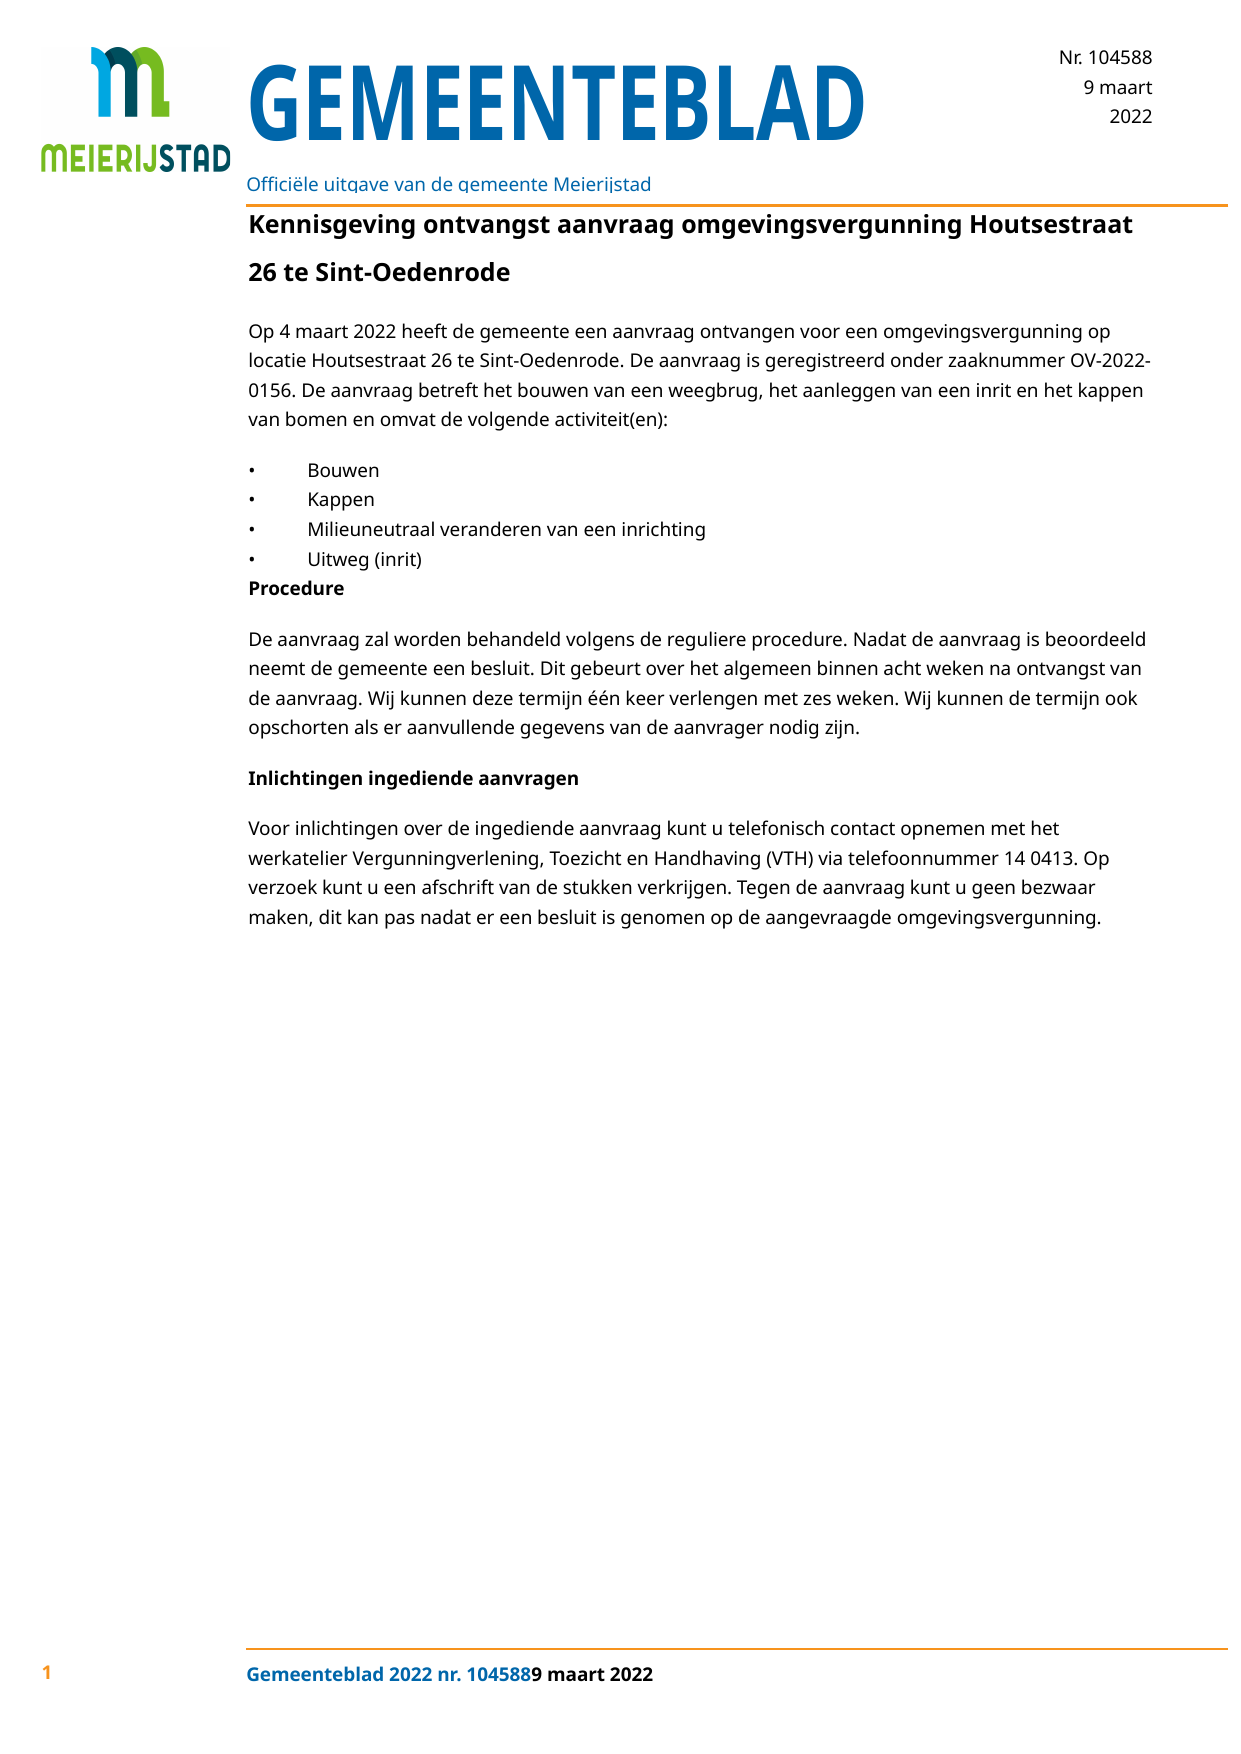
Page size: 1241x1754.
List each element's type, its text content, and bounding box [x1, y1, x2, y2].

text Kennisgeving ontvangst aanvraag omgevingsvergunning Houtsestraat 26 te Sint-Oedenrode [248, 207, 1152, 288]
text Op 4 maart 2022 heeft de gemeente een aanvraag ontvangen voor een omgevingsvergunning op locatie Houtsestraat 26 te Sint-Oedenrode. De aanvraag is geregistreerd onder zaaknummer OV-2022-0156. De aanvraag betreft het bouwen van een weegbrug, het aanleggen van een inrit en het kappen van bomen en omvat de volgende activiteit(en): [248, 318, 1152, 432]
text Inlichtingen ingediende aanvragen [248, 765, 1152, 791]
text Voor inlichtingen over de ingediende aanvraag kunt u telefonisch contact opnemen met het werkatelier Vergunningverlening, Toezicht en Handhaving (VTH) via telefoonnummer 14 0413. Op verzoek kunt u een afschrift van de stukken verkrijgen. Tegen de aanvraag kunt u geen bezwaar maken, dit kan pas nadat er een besluit is genomen op de aangevraagde omgevingsvergunning. [248, 815, 1152, 930]
list Bouwen [248, 457, 1152, 483]
text Procedure [248, 575, 1152, 601]
list Milieuneutraal veranderen van een inrichting [248, 516, 1152, 542]
text De aanvraag zal worden behandeld volgens de reguliere procedure. Nadat de aanvraag is beoordeeld neemt de gemeente een besluit. Dit gebeurt over het algemeen binnen acht weken na ontvangst van de aanvraag. Wij kunnen deze termijn één keer verlengen met zes weken. Wij kunnen de termijn ook opschorten als er aanvullende gegevens van de aanvrager nodig zijn. [248, 626, 1152, 740]
picture [41, 47, 231, 172]
list Kappen [248, 487, 1152, 512]
list Uitweg (inrit) [248, 546, 1152, 572]
